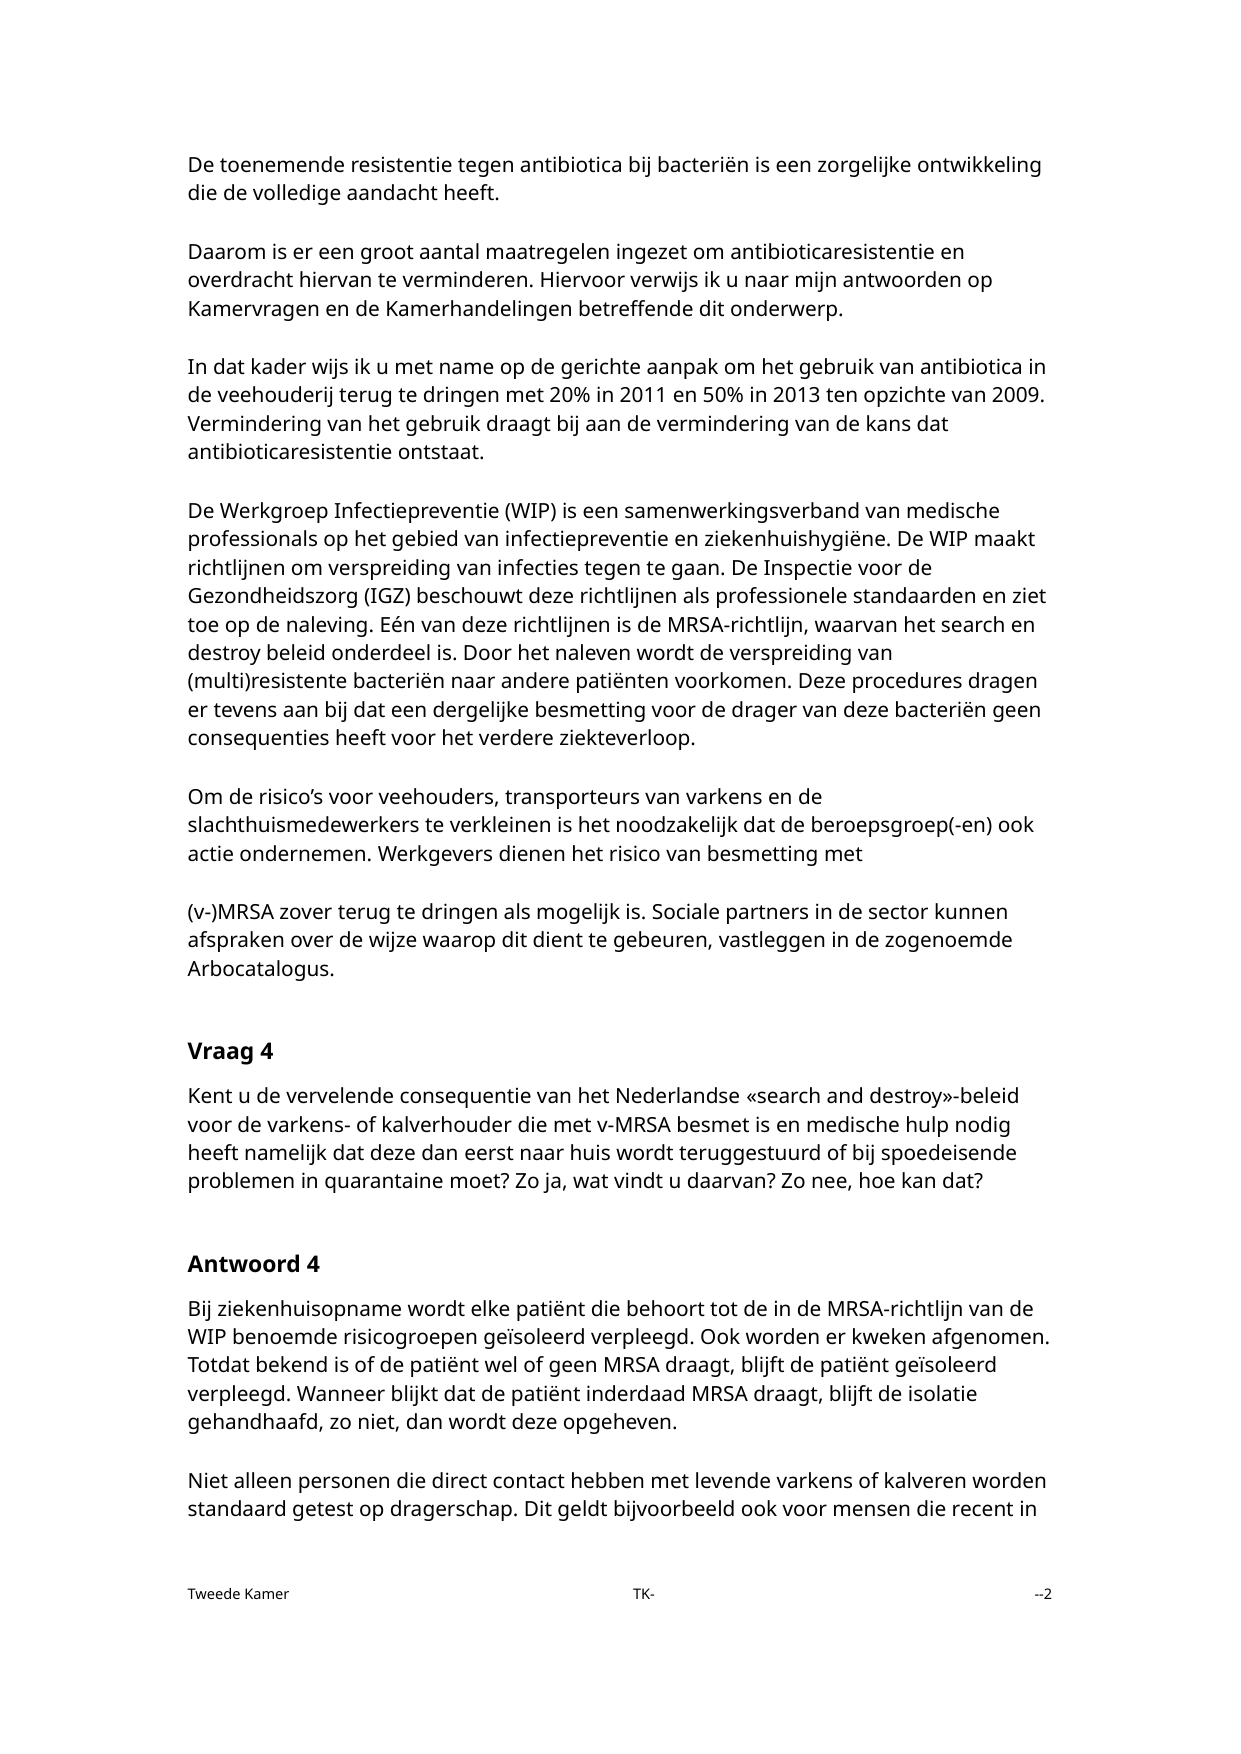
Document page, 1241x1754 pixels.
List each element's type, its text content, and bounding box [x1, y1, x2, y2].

text In dat kader wijs ik u met name op de gerichte aanpak om het gebruik van antibiotica in de veehouderij terug te dringen met 20% in 2011 en 50% in 2013 ten opzichte van 2009. Vermindering van het gebruik draagt bij aan de vermindering van de kans dat antibioticaresistentie ontstaat. [187, 352, 1053, 466]
text Bij ziekenhuisopname wordt elke patiënt die behoort tot de in de MRSA-richtlijn van de WIP benoemde risicogroepen geïsoleerd verpleegd. Ook worden er kweken afgenomen. Totdat bekend is of de patiënt wel of geen MRSA draagt, blijft de patiënt geïsoleerd verpleegd. Wanneer blijkt dat de patiënt inderdaad MRSA draagt, blijft de isolatie gehandhaafd, zo niet, dan wordt deze opgeheven. [187, 1294, 1053, 1436]
subtitle Vraag 4 [187, 1035, 1053, 1066]
text Daarom is er een groot aantal maatregelen ingezet om antibioticaresistentie en overdracht hiervan te verminderen. Hiervoor verwijs ik u naar mijn antwoorden op Kamervragen en de Kamerhandelingen betreffende dit onderwerp. [187, 237, 1053, 322]
text Om de risico’s voor veehouders, transporteurs van varkens en de slachthuismedewerkers te verkleinen is het noodzakelijk dat de beroepsgroep(-en) ook actie ondernemen. Werkgevers dienen het risico van besmetting met [187, 782, 1053, 867]
text Niet alleen personen die direct contact hebben met levende varkens of kalveren worden standaard getest op dragerschap. Dit geldt bijvoorbeeld ook voor mensen die recent in [187, 1466, 1053, 1523]
text De Werkgroep Infectiepreventie (WIP) is een samenwerkingsverband van medische professionals op het gebied van infectiepreventie en ziekenhuishygiëne. De WIP maakt richtlijnen om verspreiding van infecties tegen te gaan. De Inspectie voor de Gezondheidszorg (IGZ) beschouwt deze richtlijnen als professionele standaarden en ziet toe op de naleving. Eén van deze richtlijnen is de MRSA-richtlijn, waarvan het search en destroy beleid onderdeel is. Door het naleven wordt de verspreiding van (multi)resistente bacteriën naar andere patiënten voorkomen. Deze procedures dragen er tevens aan bij dat een dergelijke besmetting voor de drager van deze bacteriën geen consequenties heeft voor het verdere ziekteverloop. [187, 496, 1053, 752]
text De toenemende resistentie tegen antibiotica bij bacteriën is een zorgelijke ontwikkeling die de volledige aandacht heeft. [187, 150, 1053, 207]
text Kent u de vervelende consequentie van het Nederlandse «search and destroy»-beleid voor de varkens- of kalverhouder die met v-MRSA besmet is en medische hulp nodig heeft namelijk dat deze dan eerst naar huis wordt teruggestuurd of bij spoedeisende problemen in quarantaine moet? Zo ja, wat vindt u daarvan? Zo nee, hoe kan dat? [187, 1081, 1053, 1195]
text (v-)MRSA zover terug te dringen als mogelijk is. Sociale partners in de sector kunnen afspraken over de wijze waarop dit dient te gebeuren, vastleggen in de zogenoemde Arbocatalogus. [187, 897, 1053, 982]
subtitle Antwoord 4 [187, 1247, 1053, 1279]
